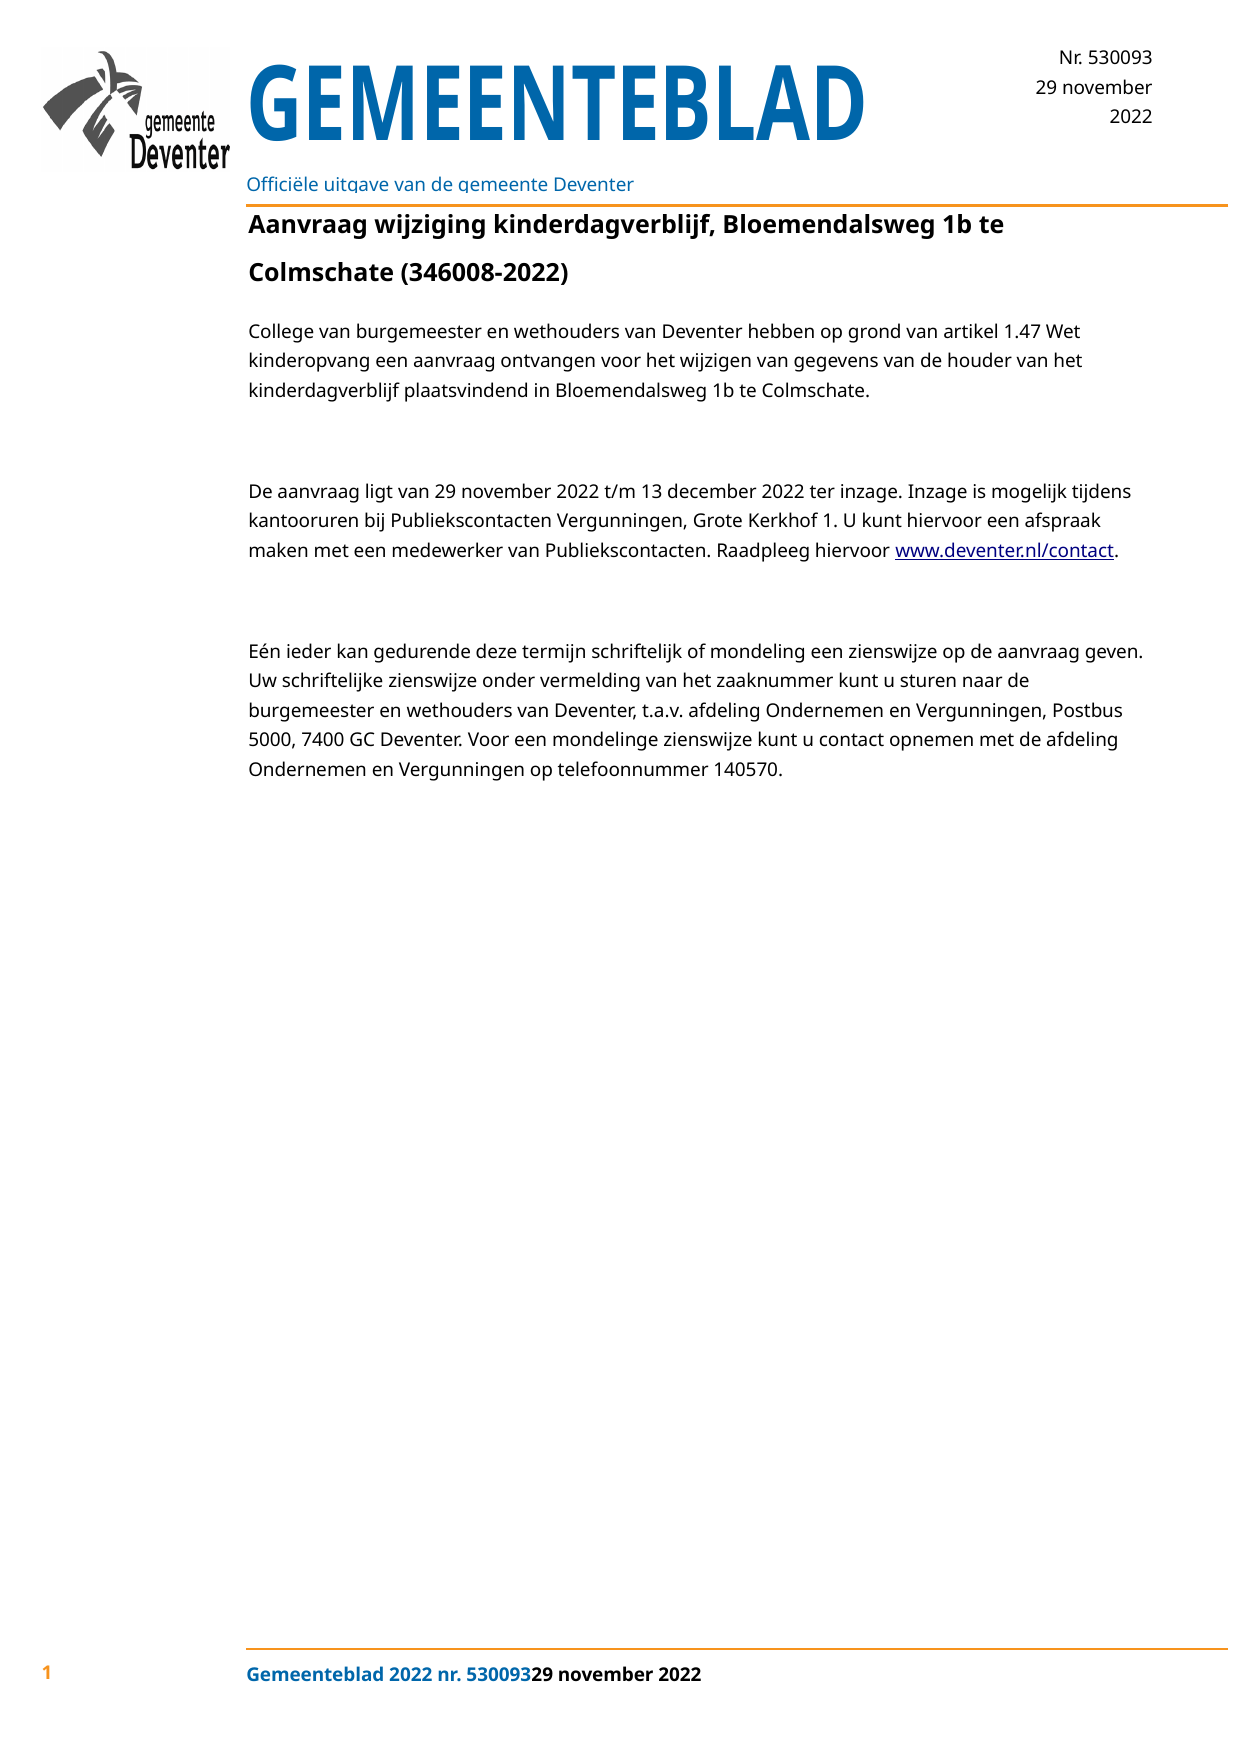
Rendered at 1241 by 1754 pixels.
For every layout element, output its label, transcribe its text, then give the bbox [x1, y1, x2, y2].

text College van burgemeester en wethouders van Deventer hebben op grond van artikel 1.47 Wet kinderopvang een aanvraag ontvangen voor het wijzigen van gegevens van de houder van het kinderdagverblijf plaatsvindend in Bloemendalsweg 1b te Colmschate. [248, 318, 1152, 403]
text Eén ieder kan gedurende deze termijn schriftelijk of mondeling een zienswijze op de aanvraag geven. Uw schriftelijke zienswijze onder vermelding van het zaaknummer kunt u sturen naar de burgemeester en wethouders van Deventer, t.a.v. afdeling Ondernemen en Vergunningen, Postbus 5000, 7400 GC Deventer. Voor een mondelinge zienswijze kunt u contact opnemen met de afdeling Ondernemen en Vergunningen op telefoonnummer 140570. [248, 638, 1152, 782]
text De aanvraag ligt van 29 november 2022 t/m 13 december 2022 ter inzage. Inzage is mogelijk tijdens kantooruren bij Publiekscontacten Vergunningen, Grote Kerkhof 1. U kunt hiervoor een afspraak maken met een medewerker van Publiekscontacten. Raadpleeg hiervoor www.deventer.nl/contact. [248, 478, 1152, 563]
picture [41, 47, 231, 172]
text Aanvraag wijziging kinderdagverblijf, Bloemendalsweg 1b te Colmschate (346008-2022) [248, 207, 1152, 288]
